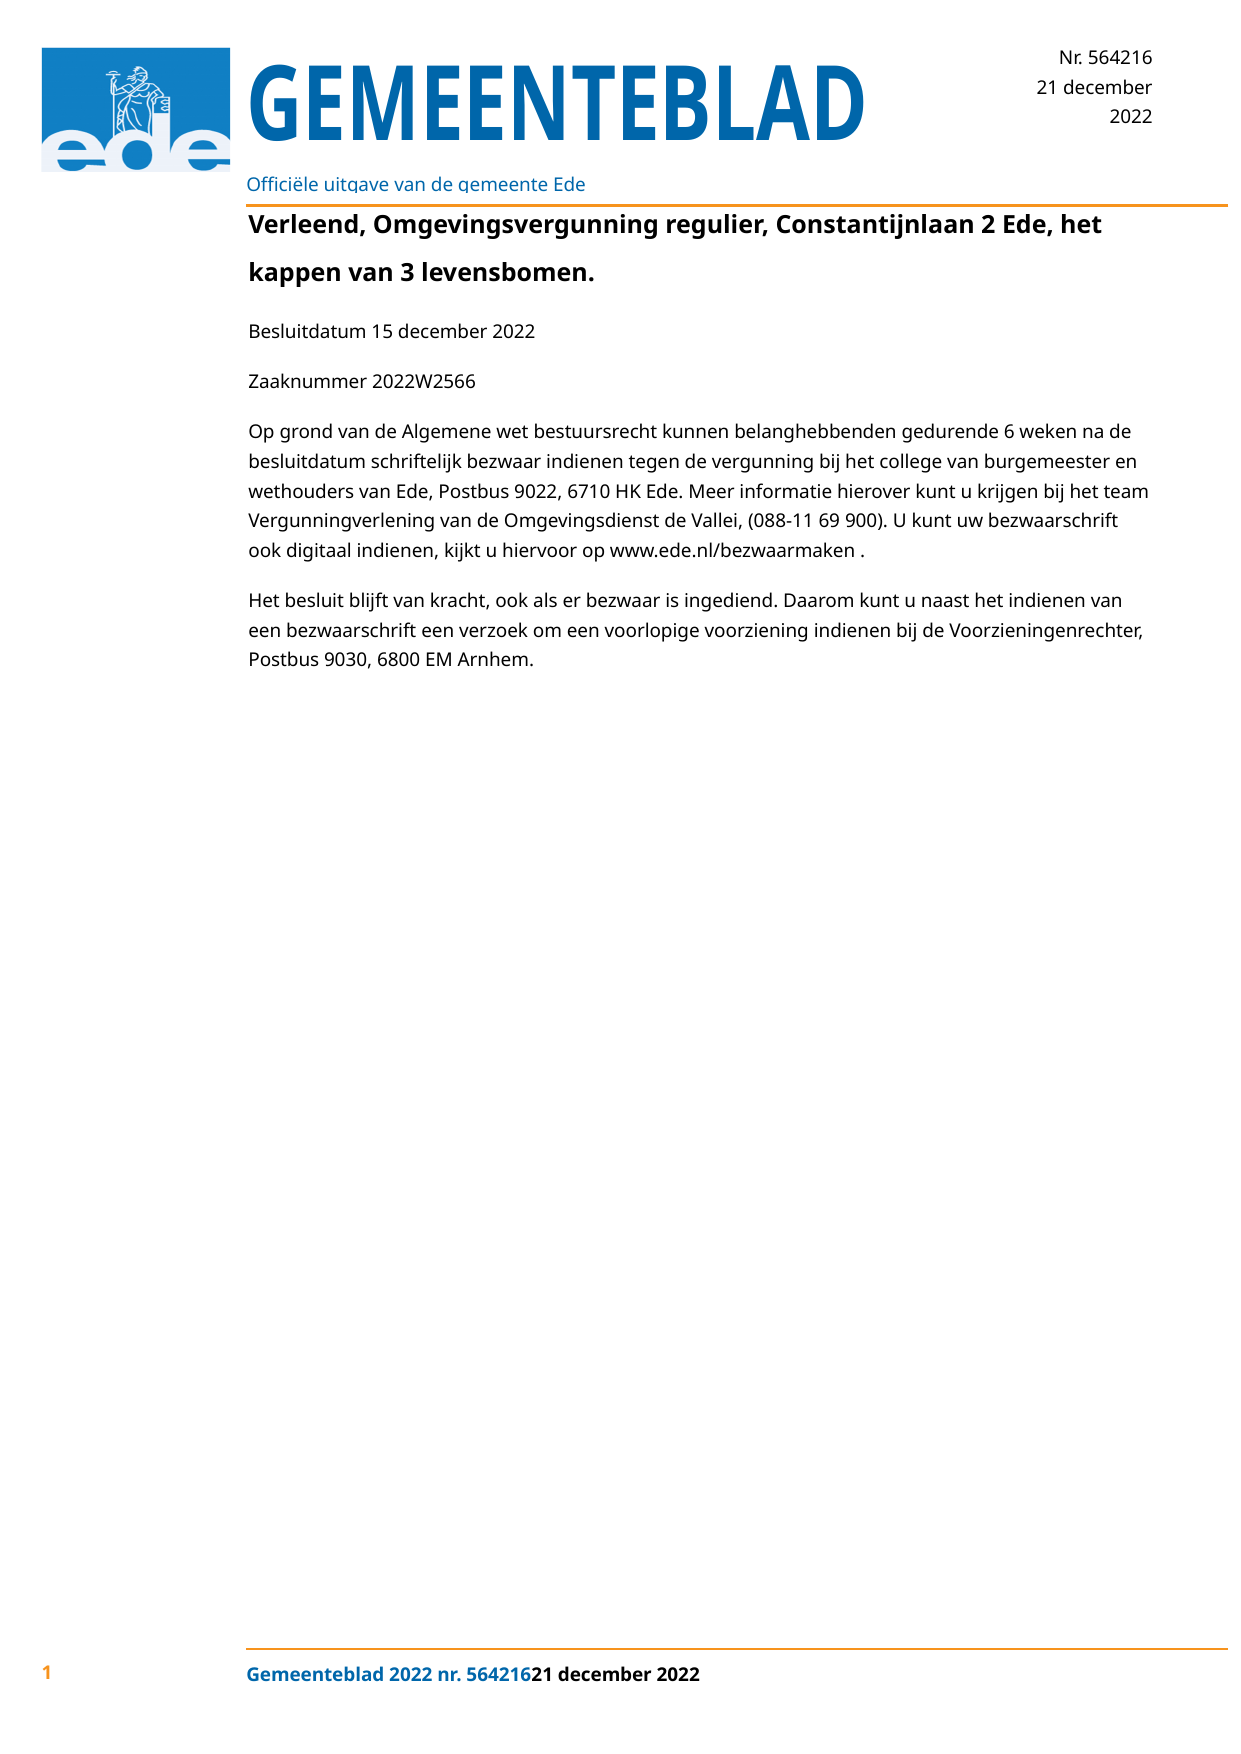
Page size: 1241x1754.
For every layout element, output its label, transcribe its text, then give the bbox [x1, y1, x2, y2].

text Het besluit blijft van kracht, ook als er bezwaar is ingediend. Daarom kunt u naast het indienen van een bezwaarschrift een verzoek om een voorlopige voorziening indienen bij de Voorzieningenrechter, Postbus 9030, 6800 EM Arnhem. [248, 587, 1152, 672]
text Op grond van de Algemene wet bestuursrecht kunnen belanghebbenden gedurende 6 weken na de besluitdatum schriftelijk bezwaar indienen tegen de vergunning bij het college van burgemeester en wethouders van Ede, Postbus 9022, 6710 HK Ede. Meer informatie hierover kunt u krijgen bij het team Vergunningverlening van de Omgevingsdienst de Vallei, (088-11 69 900). U kunt uw bezwaarschrift ook digitaal indienen, kijkt u hiervoor op www.ede.nl/bezwaarmaken . [248, 419, 1152, 563]
picture [41, 47, 231, 172]
text Zaaknummer 2022W2566 [248, 368, 1152, 394]
text Verleend, Omgevingsvergunning regulier, Constantijnlaan 2 Ede, het kappen van 3 levensbomen. [248, 207, 1152, 288]
text Besluitdatum 15 december 2022 [248, 318, 1152, 344]
